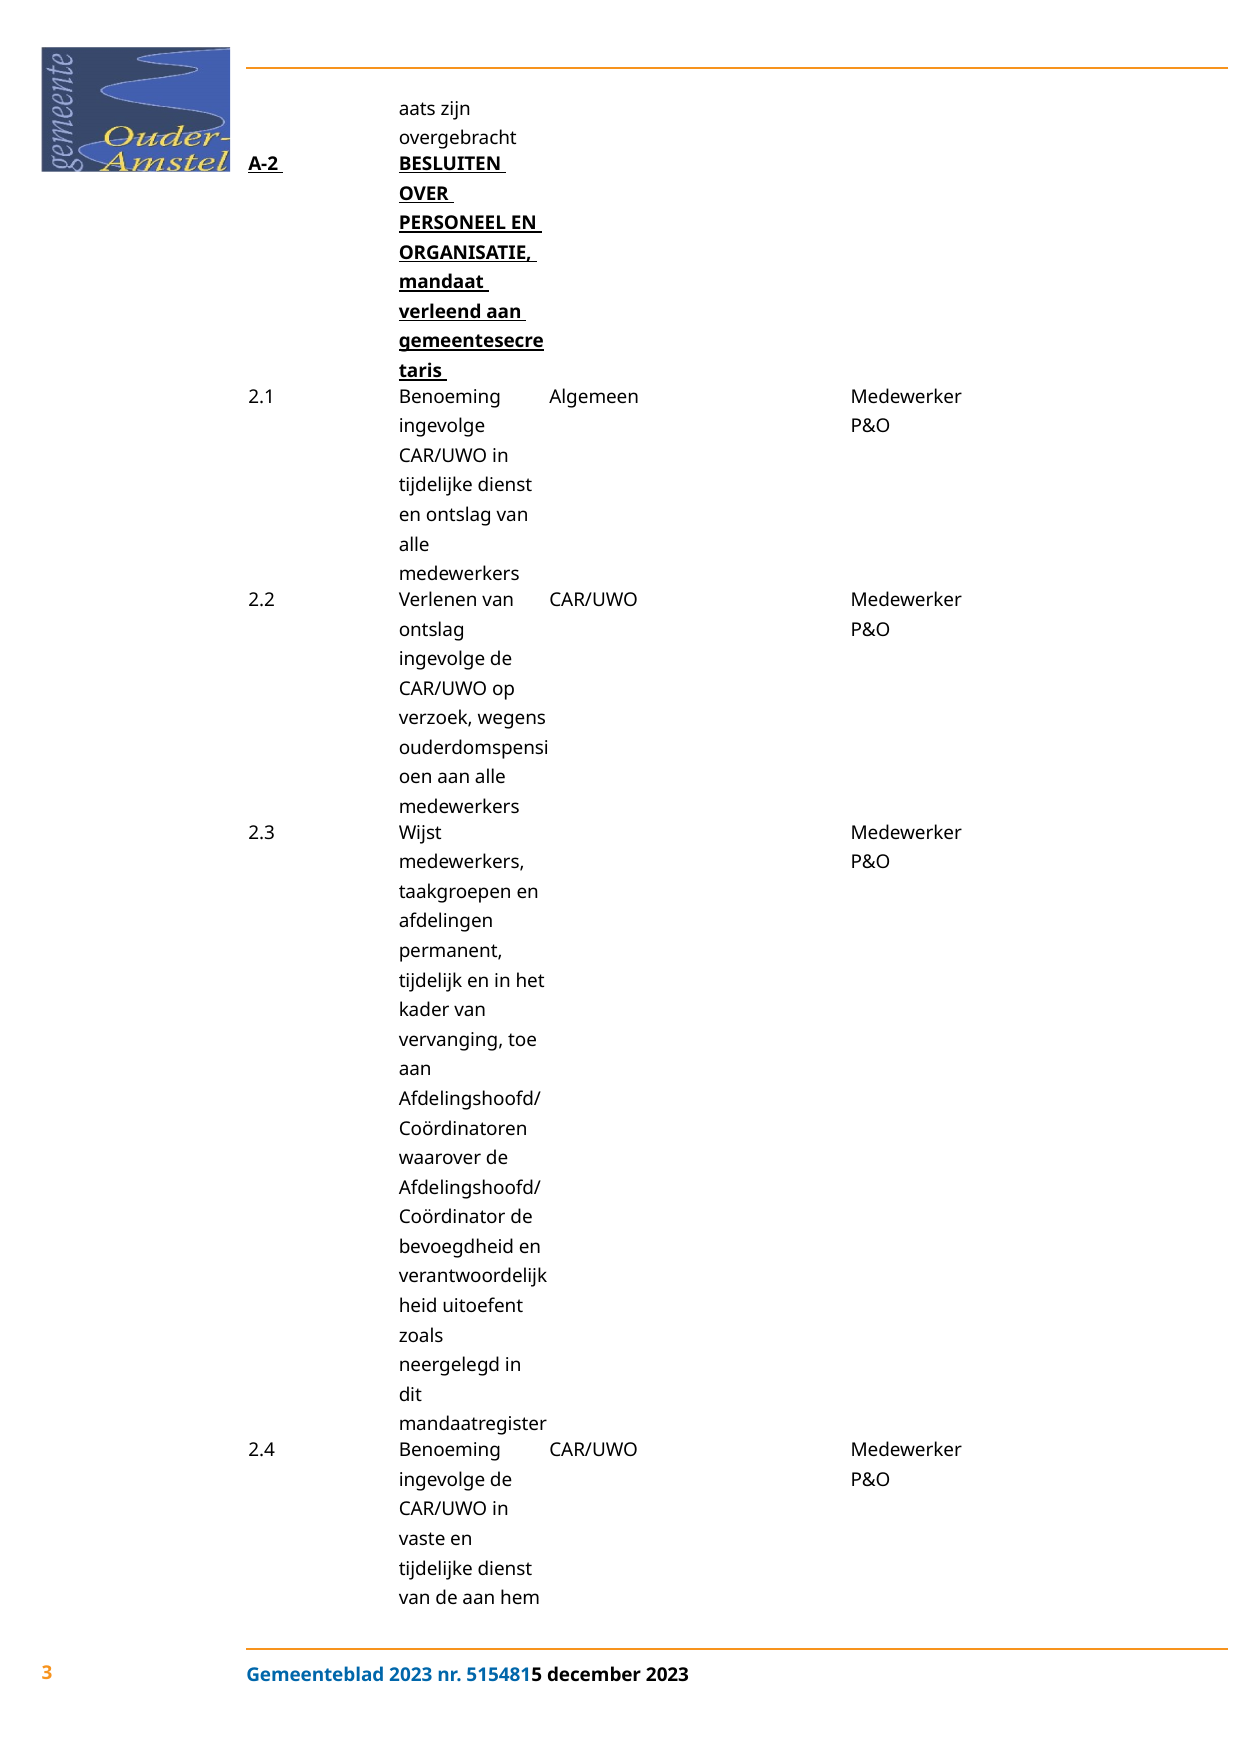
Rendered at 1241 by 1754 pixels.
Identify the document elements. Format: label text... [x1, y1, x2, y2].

table_cell BESLUITEN OVER PERSONEEL EN ORGANISATIE, mandaat verleend aan gemeentesecretaris [399, 150, 549, 383]
table_cell [700, 586, 850, 819]
table_cell [700, 1436, 850, 1610]
table_cell [850, 150, 1001, 383]
table_cell [700, 150, 850, 383]
table_cell [248, 95, 398, 150]
table_cell aats zijn overgebracht [399, 95, 549, 150]
table_cell Algemeen [549, 383, 700, 586]
table_cell [700, 95, 850, 150]
table_cell 2.4 [248, 1436, 398, 1610]
table_cell 2.1 [248, 383, 398, 586]
table_cell Benoeming ingevolge de CAR/UWO in vaste en tijdelijke dienst van de aan hem [399, 1436, 549, 1610]
table_cell Medewerker P&O [850, 1436, 1001, 1610]
table_cell CAR/UWO [549, 586, 700, 819]
table_cell [700, 383, 850, 586]
table_cell [1001, 383, 1152, 586]
table_cell [549, 150, 700, 383]
picture [41, 47, 231, 172]
table_cell [1001, 150, 1152, 383]
table_cell [850, 95, 1001, 150]
table_cell Medewerker P&O [850, 586, 1001, 819]
table_cell [1001, 586, 1152, 819]
table_cell CAR/UWO [549, 1436, 700, 1610]
table_cell A-2 [248, 150, 398, 383]
table_cell [1001, 819, 1152, 1436]
table_cell [549, 819, 700, 1436]
table_cell [700, 819, 850, 1436]
table_cell 2.3 [248, 819, 398, 1436]
table_cell Benoeming ingevolge CAR/UWO in tijdelijke dienst en ontslag van alle medewerkers [399, 383, 549, 586]
table_cell Verlenen van ontslag ingevolge de CAR/UWO op verzoek, wegens ouderdomspensioen aan alle medewerkers [399, 586, 549, 819]
table_cell [1001, 1436, 1152, 1610]
table_cell Wijst medewerkers, taakgroepen en afdelingen permanent, tijdelijk en in het kader van vervanging, toe aan Afdelingshoofd/Coördinatoren waarover de Afdelingshoofd/Coördinator de bevoegdheid en verantwoordelijkheid uitoefent zoals neergelegd in dit mandaatregister [399, 819, 549, 1436]
table_cell [549, 95, 700, 150]
table_cell Medewerker P&O [850, 383, 1001, 586]
table_cell 2.2 [248, 586, 398, 819]
table_cell Medewerker P&O [850, 819, 1001, 1436]
table_cell [1001, 95, 1152, 150]
